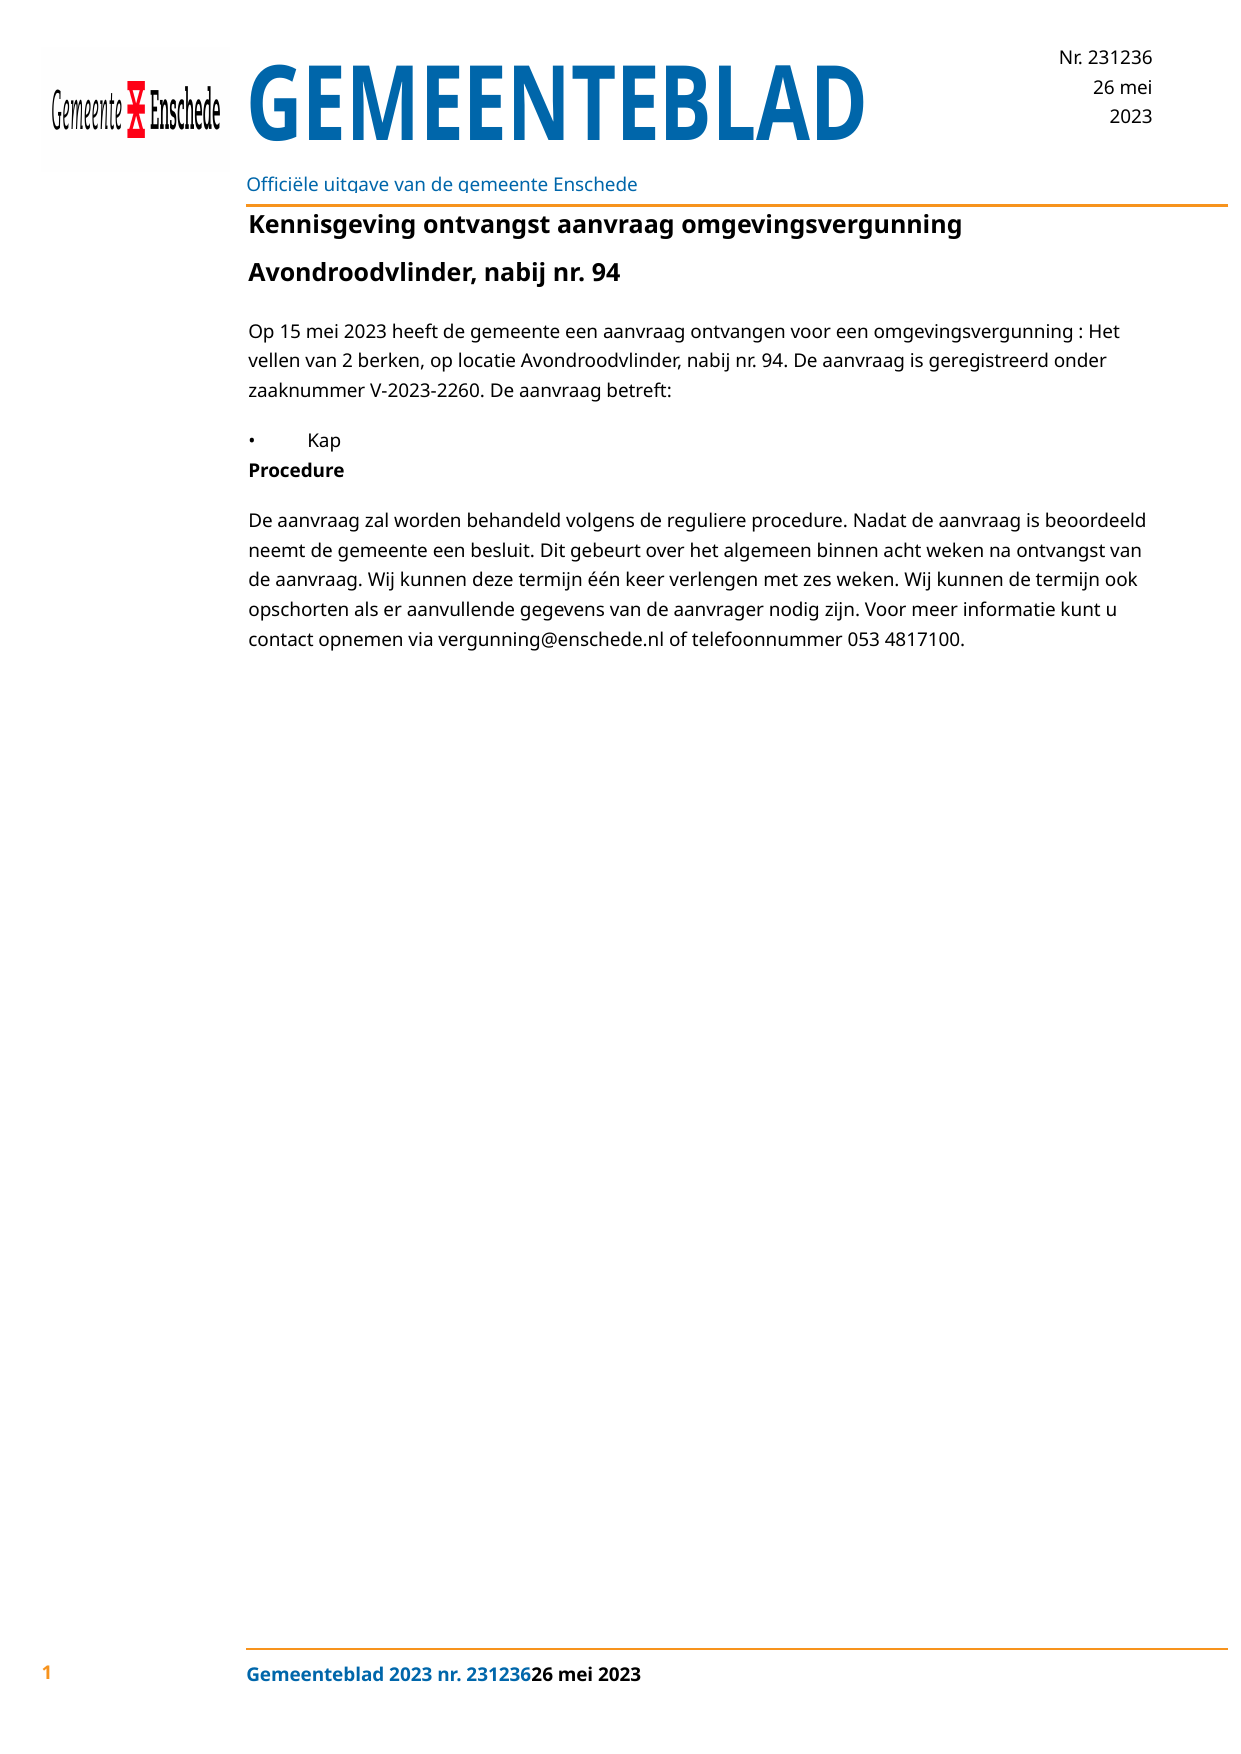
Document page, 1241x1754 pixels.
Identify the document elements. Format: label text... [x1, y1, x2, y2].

text Op 15 mei 2023 heeft de gemeente een aanvraag ontvangen voor een omgevingsvergunning : Het vellen van 2 berken, op locatie Avondroodvlinder, nabij nr. 94. De aanvraag is geregistreerd onder zaaknummer V-2023-2260. De aanvraag betreft: [248, 318, 1152, 403]
picture [41, 47, 231, 172]
list Kap [248, 427, 1152, 453]
text De aanvraag zal worden behandeld volgens de reguliere procedure. Nadat de aanvraag is beoordeeld neemt de gemeente een besluit. Dit gebeurt over het algemeen binnen acht weken na ontvangst van de aanvraag. Wij kunnen deze termijn één keer verlengen met zes weken. Wij kunnen de termijn ook opschorten als er aanvullende gegevens van de aanvrager nodig zijn. Voor meer informatie kunt u contact opnemen via vergunning@enschede.nl of telefoonnummer 053 4817100. [248, 507, 1152, 652]
text Kennisgeving ontvangst aanvraag omgevingsvergunning Avondroodvlinder, nabij nr. 94 [248, 207, 1152, 288]
text Procedure [248, 457, 1152, 483]
